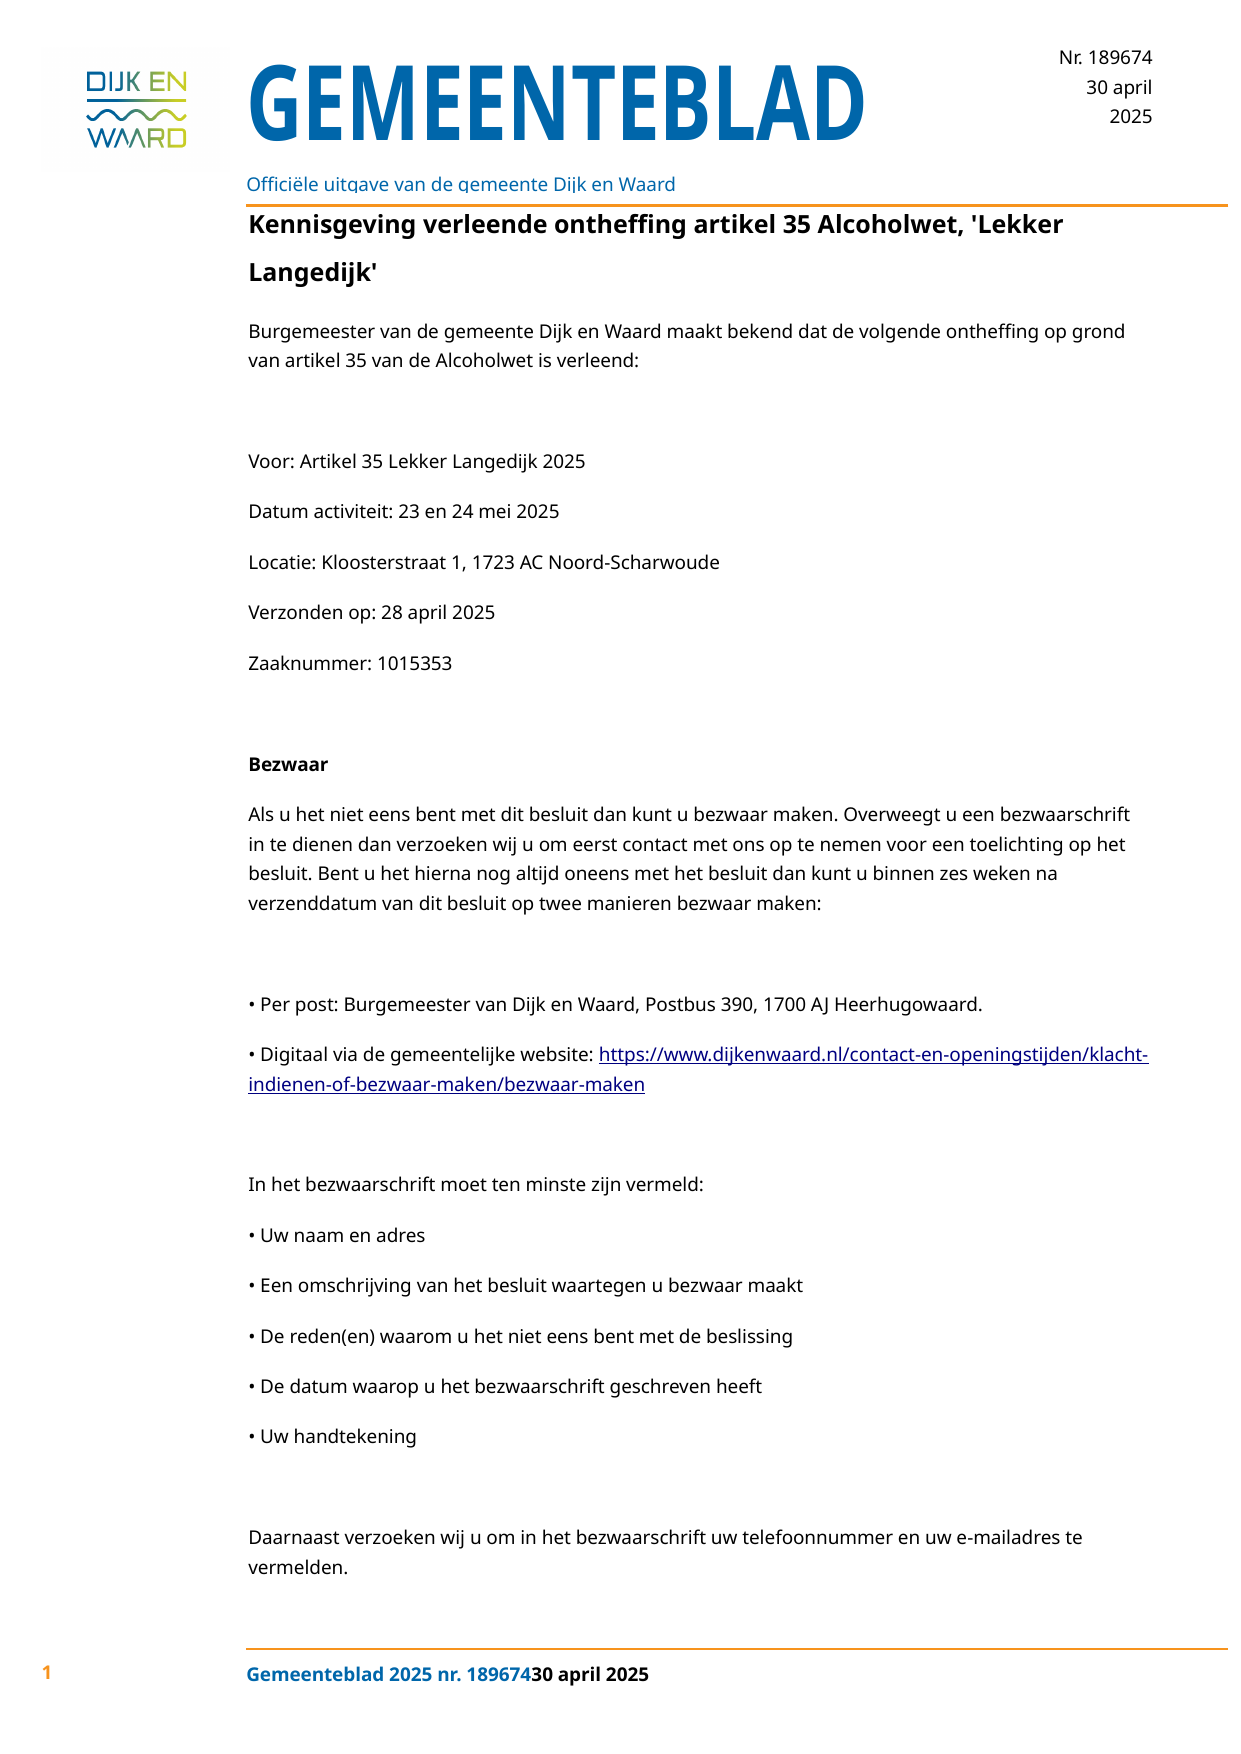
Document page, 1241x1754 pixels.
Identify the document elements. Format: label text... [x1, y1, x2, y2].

text • Uw naam en adres [248, 1222, 1152, 1248]
text In het bezwaarschrift moet ten minste zijn vermeld: [248, 1172, 1152, 1197]
text Datum activiteit: 23 en 24 mei 2025 [248, 499, 1152, 524]
text Zaaknummer: 1015353 [248, 650, 1152, 676]
text Locatie: Kloosterstraat 1, 1723 AC Noord-Scharwoude [248, 549, 1152, 575]
text • Een omschrijving van het besluit waartegen u bezwaar maakt [248, 1272, 1152, 1298]
text • Per post: Burgemeester van Dijk en Waard, Postbus 390, 1700 AJ Heerhugowaard. [248, 991, 1152, 1017]
text Kennisgeving verleende ontheffing artikel 35 Alcoholwet, 'Lekker Langedijk' [248, 207, 1152, 288]
text Als u het niet eens bent met dit besluit dan kunt u bezwaar maken. Overweegt u een bezwaarschrift in te dienen dan verzoeken wij u om eerst contact met ons op te nemen voor een toelichting op het besluit. Bent u het hierna nog altijd oneens met het besluit dan kunt u binnen zes weken na verzenddatum van dit besluit op twee manieren bezwaar maken: [248, 801, 1152, 916]
text Bezwaar [248, 751, 1152, 777]
text • De reden(en) waarom u het niet eens bent met de beslissing [248, 1323, 1152, 1349]
text • De datum waarop u het bezwaarschrift geschreven heeft [248, 1373, 1152, 1399]
text Verzonden op: 28 april 2025 [248, 599, 1152, 625]
text Voor: Artikel 35 Lekker Langedijk 2025 [248, 448, 1152, 474]
picture [41, 47, 231, 172]
text Daarnaast verzoeken wij u om in het bezwaarschrift uw telefoonnummer en uw e-mailadres te vermelden. [248, 1524, 1152, 1580]
text Burgemeester van de gemeente Dijk en Waard maakt bekend dat de volgende ontheffing op grond van artikel 35 van de Alcoholwet is verleend: [248, 318, 1152, 373]
text • Uw handtekening [248, 1424, 1152, 1449]
text • Digitaal via de gemeentelijke website: https://www.dijkenwaard.nl/contact-en-openingstijden/klacht-indienen-of-bezwaar-maken/bezwaar-maken [248, 1041, 1152, 1097]
